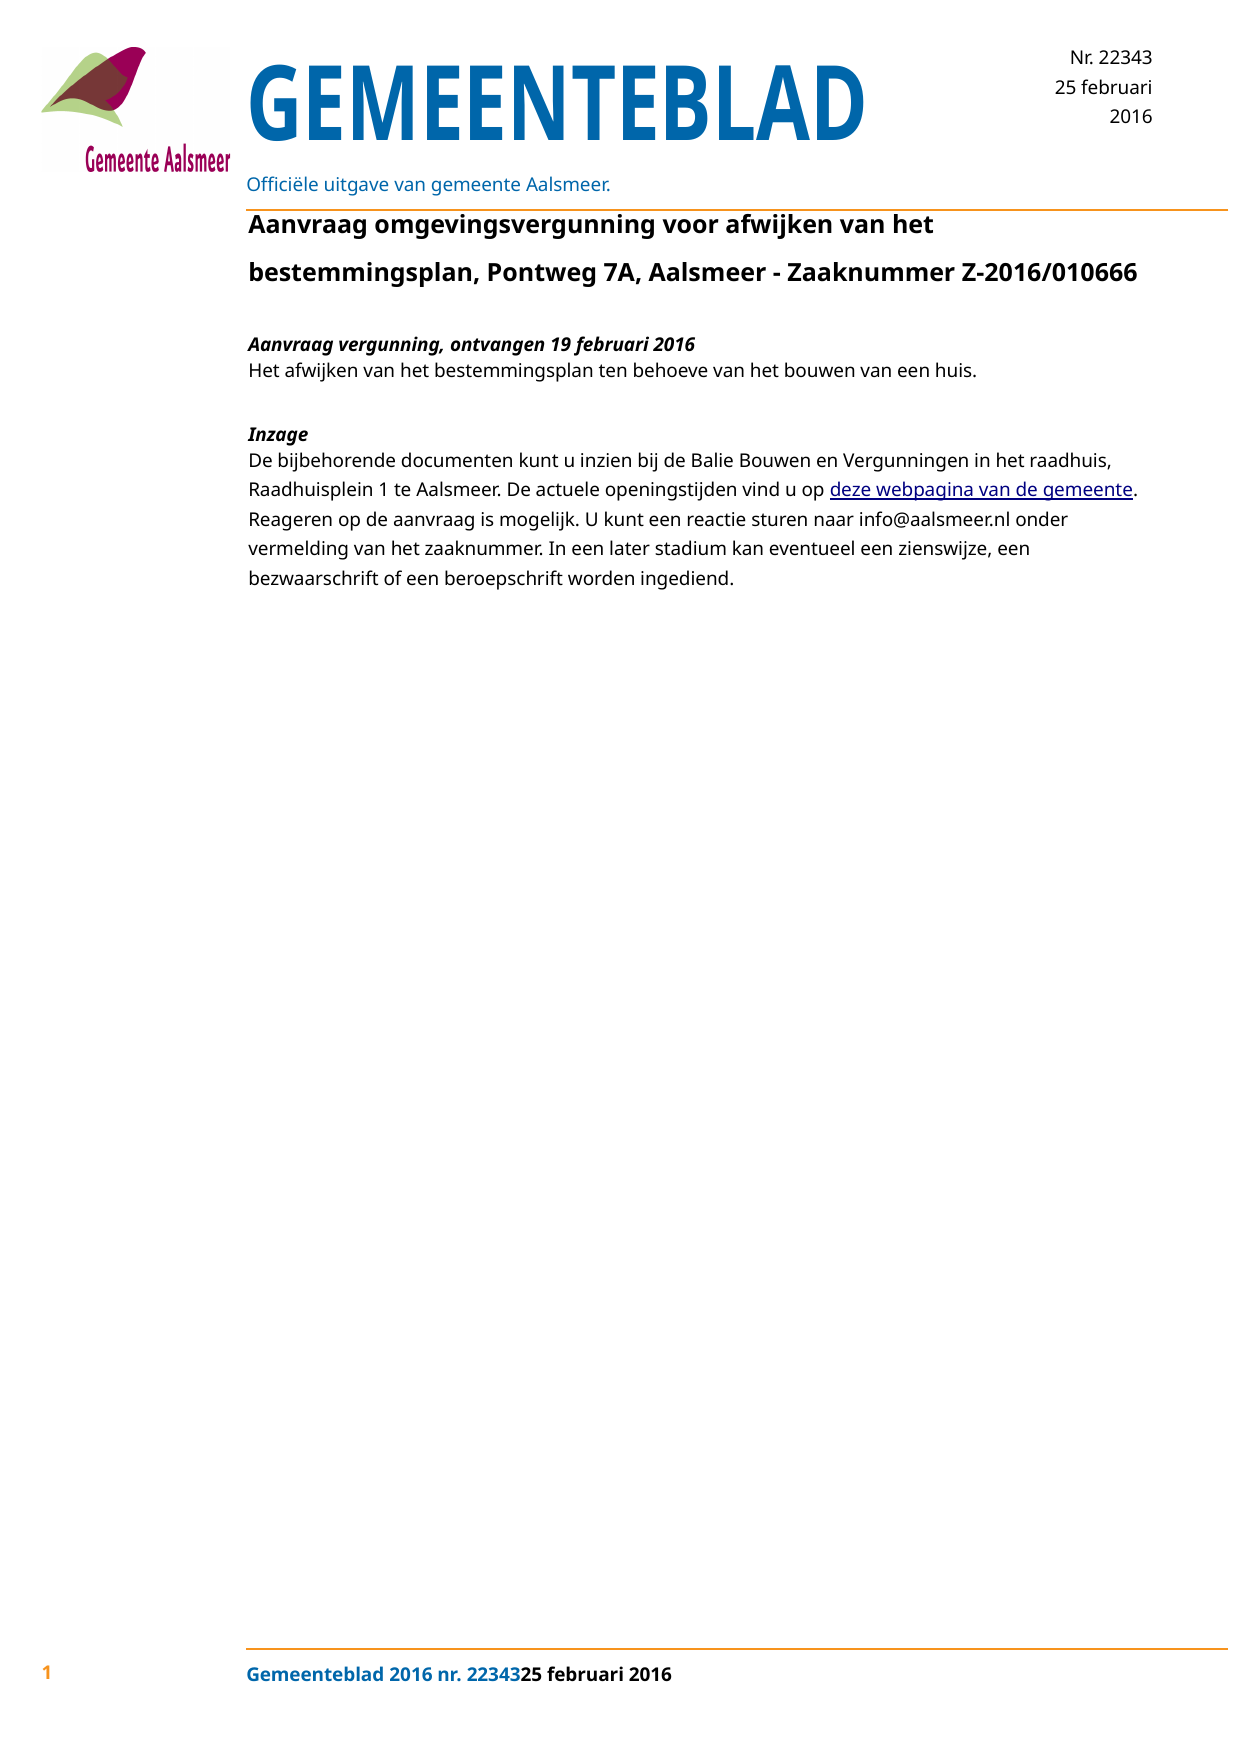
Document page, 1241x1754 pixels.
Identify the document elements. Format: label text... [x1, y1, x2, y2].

text Inzage [248, 421, 1152, 447]
text De bijbehorende documenten kunt u inzien bij de Balie Bouwen en Vergunningen in het raadhuis, Raadhuisplein 1 te Aalsmeer. De actuele openingstijden vind u op deze webpagina van de gemeente. Reageren op de aanvraag is mogelijk. U kunt een reactie sturen naar info@aalsmeer.nl onder vermelding van het zaaknummer. In een later stadium kan eventueel een zienswijze, een bezwaarschrift of een beroepschrift worden ingediend. [248, 447, 1152, 591]
picture [41, 47, 231, 172]
text ​ [248, 616, 1152, 641]
text Aanvraag vergunning, ontvangen 19 februari 2016 [248, 331, 1152, 357]
text Aanvraag omgevingsvergunning voor afwijken van het bestemmingsplan, Pontweg 7A, Aalsmeer - Zaaknummer Z-2016/010666 [248, 211, 1152, 288]
text Het afwijken van het bestemmingsplan ten behoeve van het bouwen van een huis. [248, 357, 1152, 383]
